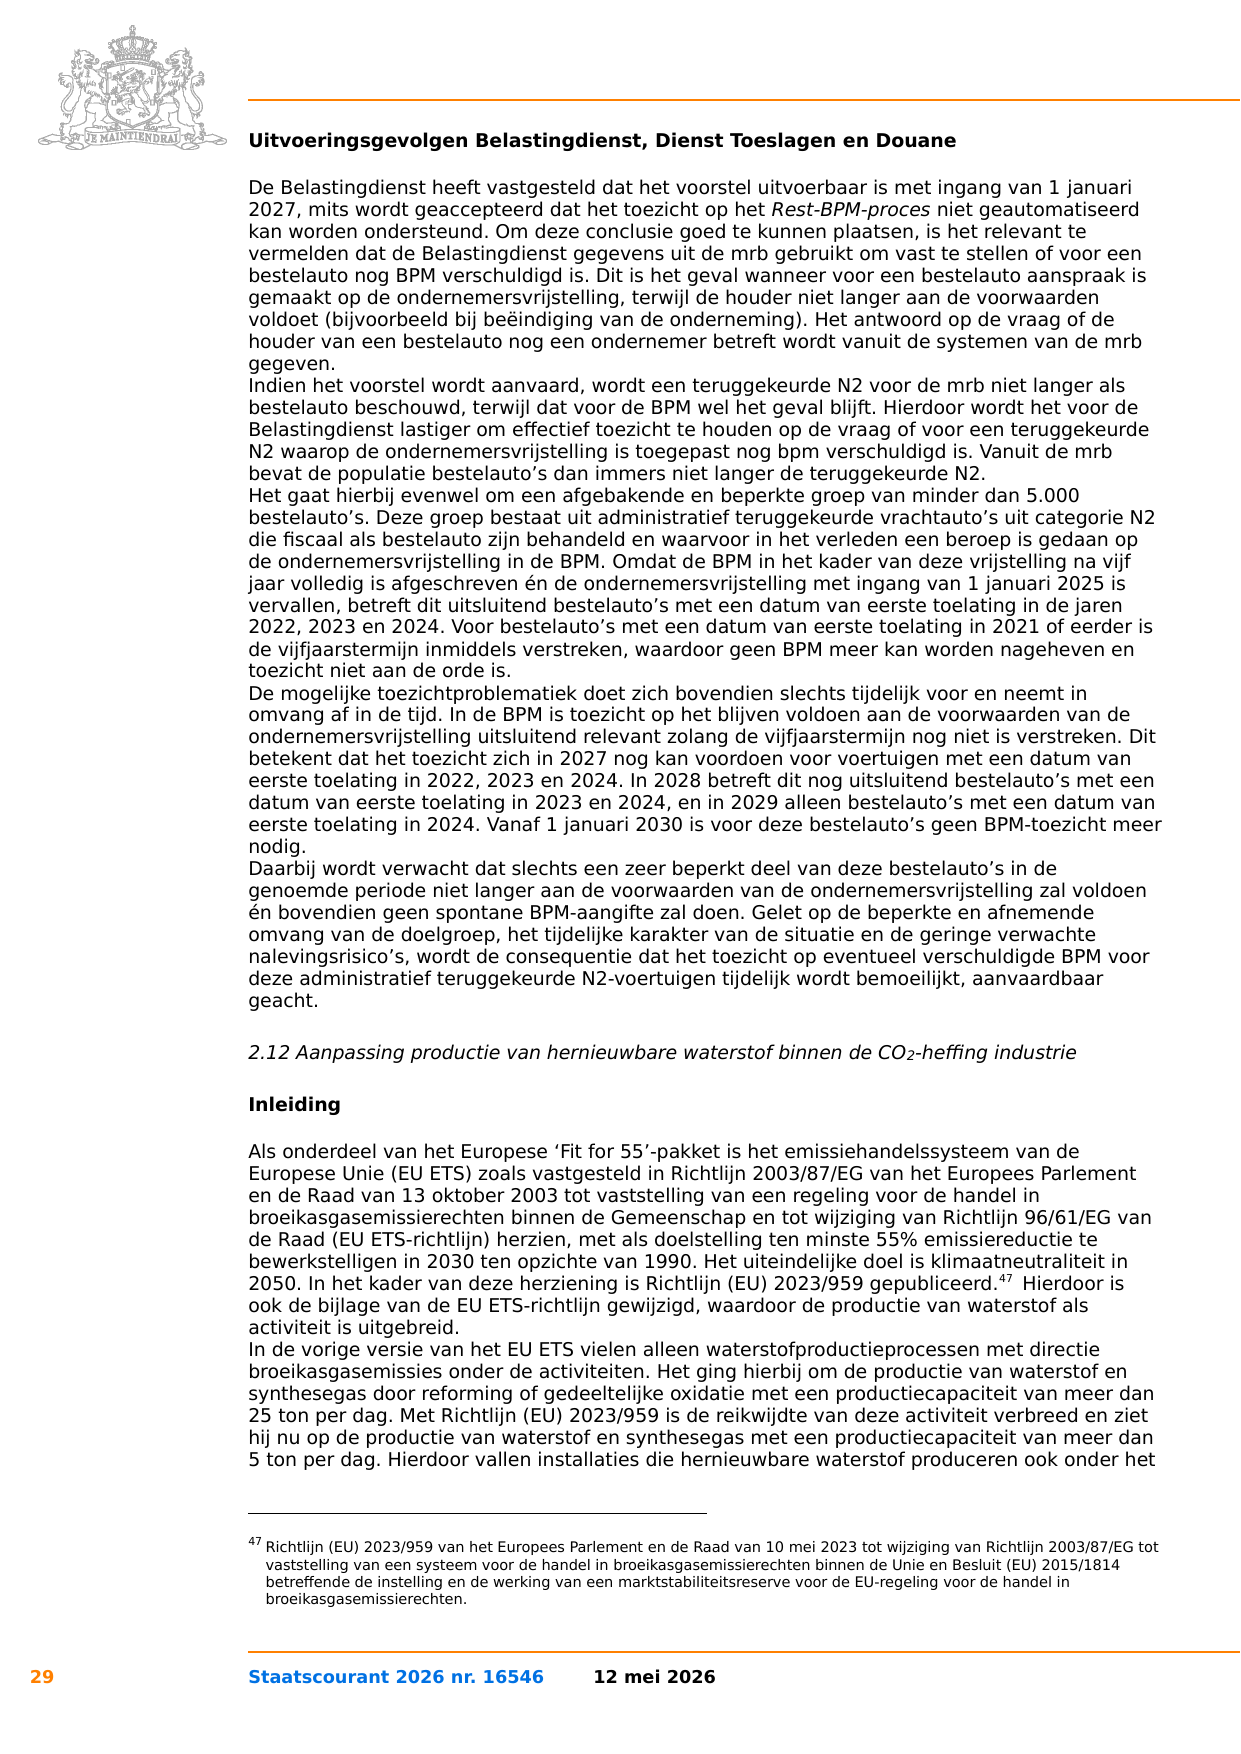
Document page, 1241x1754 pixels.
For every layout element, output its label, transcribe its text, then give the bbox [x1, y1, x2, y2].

text Als onderdeel van het Europese ‘Fit for 55’-pakket is het emissiehandelssysteem van de Europese Unie (EU ETS) zoals vastgesteld in Richtlĳn 2003/87/EG van het Europees Parlement en de Raad van 13 oktober 2003 tot vaststelling van een regeling voor de handel in broeikasgasemissierechten binnen de Gemeenschap en tot wĳziging van Richtlĳn 96/61/EG van de Raad (EU ETS-richtlijn) herzien, met als doelstelling ten minste 55% emissiereductie te bewerkstelligen in 2030 ten opzichte van 1990. Het uiteindelijke doel is klimaatneutraliteit in 2050. In het kader van deze herziening is Richtlijn (EU) 2023/959 gepubliceerd. Hierdoor is ook de bijlage van de EU ETS-richtlijn gewijzigd, waardoor de productie van waterstof als activiteit is uitgebreid. [248, 1141, 1163, 1339]
text De Belastingdienst heeft vastgesteld dat het voorstel uitvoerbaar is met ingang van 1 januari 2027, mits wordt geaccepteerd dat het toezicht op het Rest-BPM-proces niet geautomatiseerd kan worden ondersteund. Om deze conclusie goed te kunnen plaatsen, is het relevant te vermelden dat de Belastingdienst gegevens uit de mrb gebruikt om vast te stellen of voor een bestelauto nog BPM verschuldigd is. Dit is het geval wanneer voor een bestelauto aanspraak is gemaakt op de ondernemersvrijstelling, terwijl de houder niet langer aan de voorwaarden voldoet (bijvoorbeeld bij beëindiging van de onderneming). Het antwoord op de vraag of de houder van een bestelauto nog een ondernemer betreft wordt vanuit de systemen van de mrb gegeven. [248, 177, 1163, 375]
text Richtlijn (EU) 2023/959 van het Europees Parlement en de Raad van 10 mei 2023 tot wijziging van Richtlijn 2003/87/EG tot vaststelling van een systeem voor de handel in broeikasgasemissierechten binnen de Unie en Besluit (EU) 2015/1814 betreffende de instelling en de werking van een marktstabiliteitsreserve voor de EU-regeling voor de handel in broeikasgasemissierechten. [248, 1535, 1163, 1608]
picture [38, 25, 227, 150]
subtitle Inleiding [248, 1094, 1163, 1116]
text De mogelijke toezichtproblematiek doet zich bovendien slechts tijdelijk voor en neemt in omvang af in de tijd. In de BPM is toezicht op het blijven voldoen aan de voorwaarden van de ondernemersvrijstelling uitsluitend relevant zolang de vijfjaarstermijn nog niet is verstreken. Dit betekent dat het toezicht zich in 2027 nog kan voordoen voor voertuigen met een datum van eerste toelating in 2022, 2023 en 2024. In 2028 betreft dit nog uitsluitend bestelauto’s met een datum van eerste toelating in 2023 en 2024, en in 2029 alleen bestelauto’s met een datum van eerste toelating in 2024. Vanaf 1 januari 2030 is voor deze bestelauto’s geen BPM-toezicht meer nodig. [248, 682, 1163, 858]
text In de vorige versie van het EU ETS vielen alleen waterstofproductieprocessen met directie broeikasgasemissies onder de activiteiten. Het ging hierbij om de productie van waterstof en synthesegas door reforming of gedeeltelijke oxidatie met een productiecapaciteit van meer dan 25 ton per dag. Met Richtlijn (EU) 2023/959 is de reikwijdte van deze activiteit verbreed en ziet hij nu op de productie van waterstof en synthesegas met een productiecapaciteit van meer dan 5 ton per dag. Hierdoor vallen installaties die hernieuwbare waterstof produceren ook onder het [248, 1339, 1163, 1471]
text Indien het voorstel wordt aanvaard, wordt een teruggekeurde N2 voor de mrb niet langer als bestelauto beschouwd, terwijl dat voor de BPM wel het geval blijft. Hierdoor wordt het voor de Belastingdienst lastiger om effectief toezicht te houden op de vraag of voor een teruggekeurde N2 waarop de ondernemersvrijstelling is toegepast nog bpm verschuldigd is. Vanuit de mrb bevat de populatie bestelauto’s dan immers niet langer de teruggekeurde N2. [248, 375, 1163, 484]
subtitle 2.12 Aanpassing productie van hernieuwbare waterstof binnen de CO2-heffing industrie [248, 1042, 1163, 1064]
text Daarbij wordt verwacht dat slechts een zeer beperkt deel van deze bestelauto’s in de genoemde periode niet langer aan de voorwaarden van de ondernemersvrijstelling zal voldoen én bovendien geen spontane BPM-aangifte zal doen. Gelet op de beperkte en afnemende omvang van de doelgroep, het tijdelijke karakter van de situatie en de geringe verwachte nalevingsrisico’s, wordt de consequentie dat het toezicht op eventueel verschuldigde BPM voor deze administratief teruggekeurde N2-voertuigen tijdelijk wordt bemoeilijkt, aanvaardbaar geacht. [248, 858, 1163, 1012]
text Het gaat hierbij evenwel om een afgebakende en beperkte groep van minder dan 5.000 bestelauto’s. Deze groep bestaat uit administratief teruggekeurde vrachtauto’s uit categorie N2 die fiscaal als bestelauto zijn behandeld en waarvoor in het verleden een beroep is gedaan op de ondernemersvrijstelling in de BPM. Omdat de BPM in het kader van deze vrijstelling na vijf jaar volledig is afgeschreven én de ondernemersvrijstelling met ingang van 1 januari 2025 is vervallen, betreft dit uitsluitend bestelauto’s met een datum van eerste toelating in de jaren 2022, 2023 en 2024. Voor bestelauto’s met een datum van eerste toelating in 2021 of eerder is de vijfjaarstermijn inmiddels verstreken, waardoor geen BPM meer kan worden nageheven en toezicht niet aan de orde is. [248, 484, 1163, 682]
subtitle Uitvoeringsgevolgen Belastingdienst, Dienst Toeslagen en Douane [248, 130, 1163, 152]
